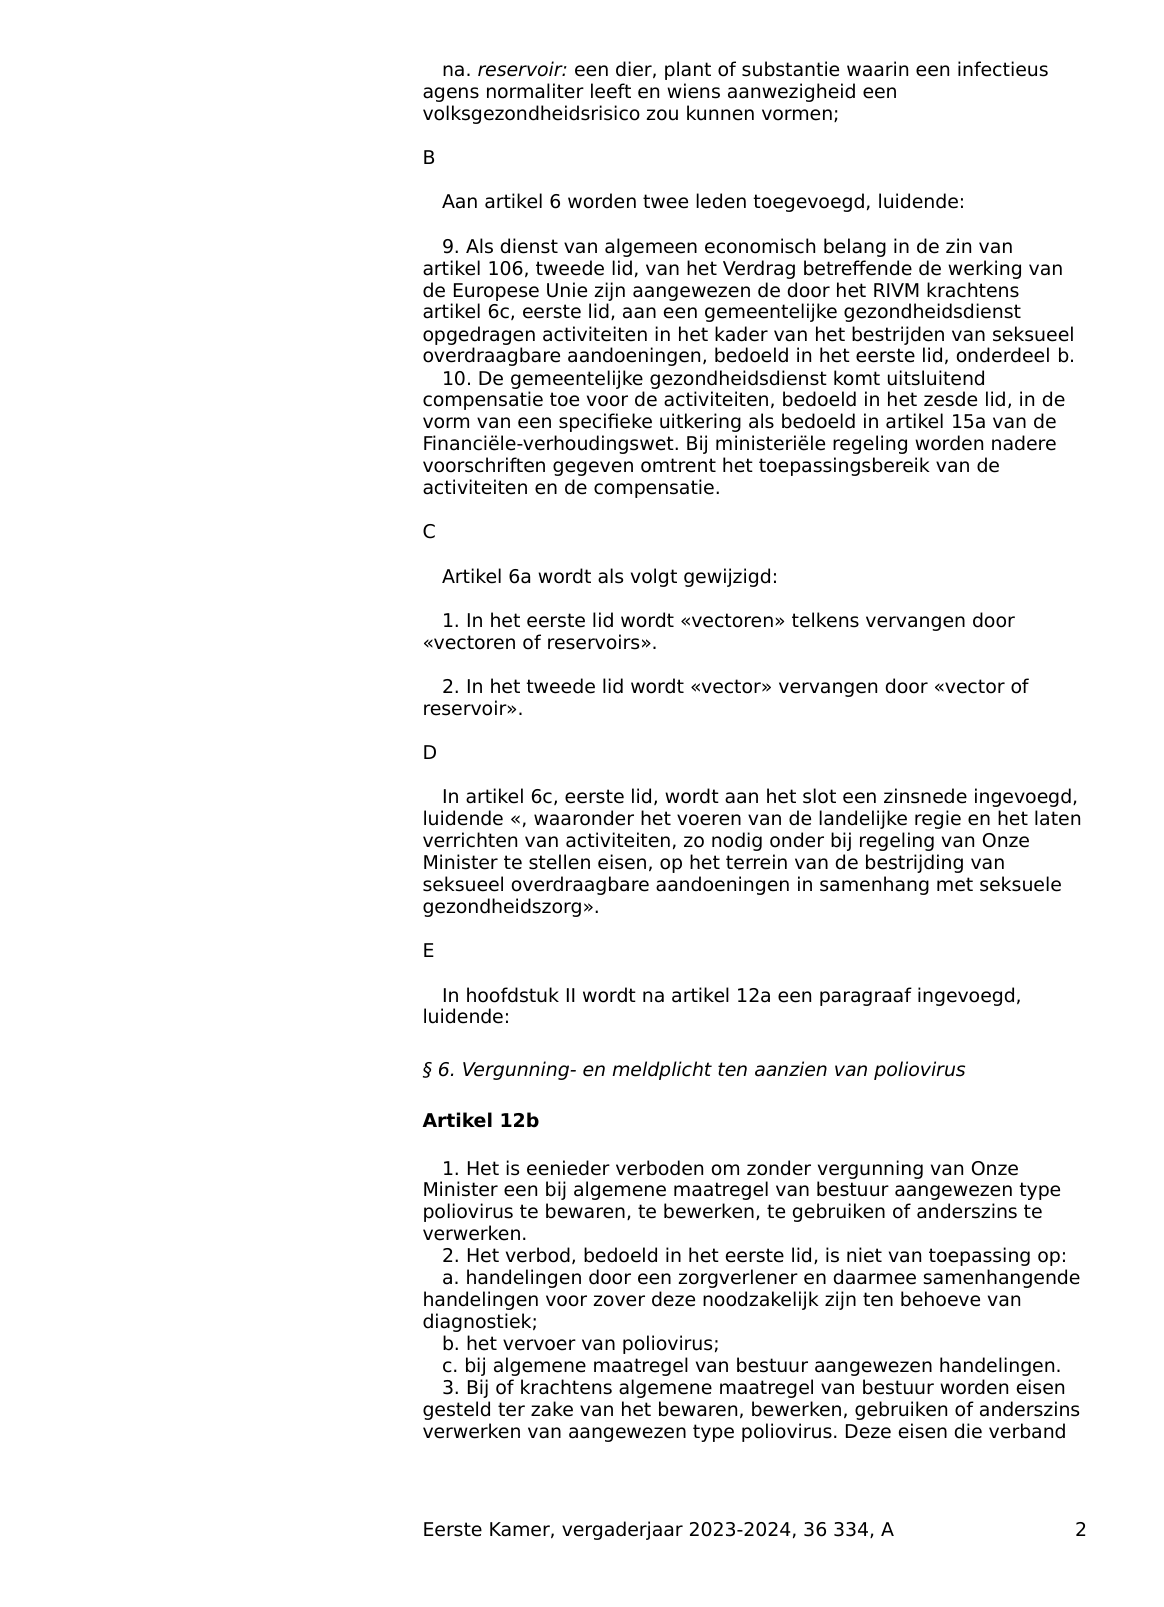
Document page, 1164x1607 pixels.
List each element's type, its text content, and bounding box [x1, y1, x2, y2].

text D [422, 742, 1087, 764]
text 9. Als dienst van algemeen economisch belang in de zin van artikel 106, tweede lid, van het Verdrag betreffende de werking van de Europese Unie zijn aangewezen de door het RIVM krachtens artikel 6c, eerste lid, aan een gemeentelijke gezondheidsdienst opgedragen activiteiten in het kader van het bestrijden van seksueel overdraagbare aandoeningen, bedoeld in het eerste lid, onderdeel b. [422, 236, 1087, 367]
text In artikel 6c, eerste lid, wordt aan het slot een zinsnede ingevoegd, luidende «, waaronder het voeren van de landelijke regie en het laten verrichten van activiteiten, zo nodig onder bij regeling van Onze Minister te stellen eisen, op het terrein van de bestrijding van seksueel overdraagbare aandoeningen in samenhang met seksuele gezondheidszorg». [422, 786, 1087, 918]
text a. handelingen door een zorgverlener en daarmee samenhangende handelingen voor zover deze noodzakelijk zijn ten behoeve van diagnostiek; [422, 1267, 1087, 1333]
text c. bij algemene maatregel van bestuur aangewezen handelingen. [422, 1355, 1087, 1377]
text C [422, 521, 1087, 543]
text 10. De gemeentelijke gezondheidsdienst komt uitsluitend compensatie toe voor de activiteiten, bedoeld in het zesde lid, in de vorm van een specifieke uitkering als bedoeld in artikel 15a van de Financiële-verhoudingswet. Bij ministeriële regeling worden nadere voorschriften gegeven omtrent het toepassingsbereik van de activiteiten en de compensatie. [422, 367, 1087, 499]
text 3. Bij of krachtens algemene maatregel van bestuur worden eisen gesteld ter zake van het bewaren, bewerken, gebruiken of anderszins verwerken van aangewezen type poliovirus. Deze eisen die verband [422, 1377, 1087, 1443]
text na. reservoir: een dier, plant of substantie waarin een infectieus agens normaliter leeft en wiens aanwezigheid een volksgezondheidsrisico zou kunnen vormen; [422, 59, 1087, 125]
subtitle Artikel 12b [422, 1110, 1087, 1132]
text 2. Het verbod, bedoeld in het eerste lid, is niet van toepassing op: [422, 1245, 1087, 1267]
text Aan artikel 6 worden twee leden toegevoegd, luidende: [422, 191, 1087, 213]
text 1. Het is eenieder verboden om zonder vergunning van Onze Minister een bij algemene maatregel van bestuur aangewezen type poliovirus te bewaren, te bewerken, te gebruiken of anderszins te verwerken. [422, 1157, 1087, 1245]
text In hoofdstuk II wordt na artikel 12a een paragraaf ingevoegd, luidende: [422, 984, 1087, 1028]
subtitle § 6. Vergunning- en meldplicht ten aanzien van poliovirus [422, 1058, 1087, 1080]
text 1. In het eerste lid wordt «vectoren» telkens vervangen door «vectoren of reservoirs». [422, 610, 1087, 654]
text b. het vervoer van poliovirus; [422, 1333, 1087, 1355]
text E [422, 940, 1087, 962]
text 2. In het tweede lid wordt «vector» vervangen door «vector of reservoir». [422, 676, 1087, 720]
text Artikel 6a wordt als volgt gewijzigd: [422, 566, 1087, 588]
text B [422, 147, 1087, 169]
